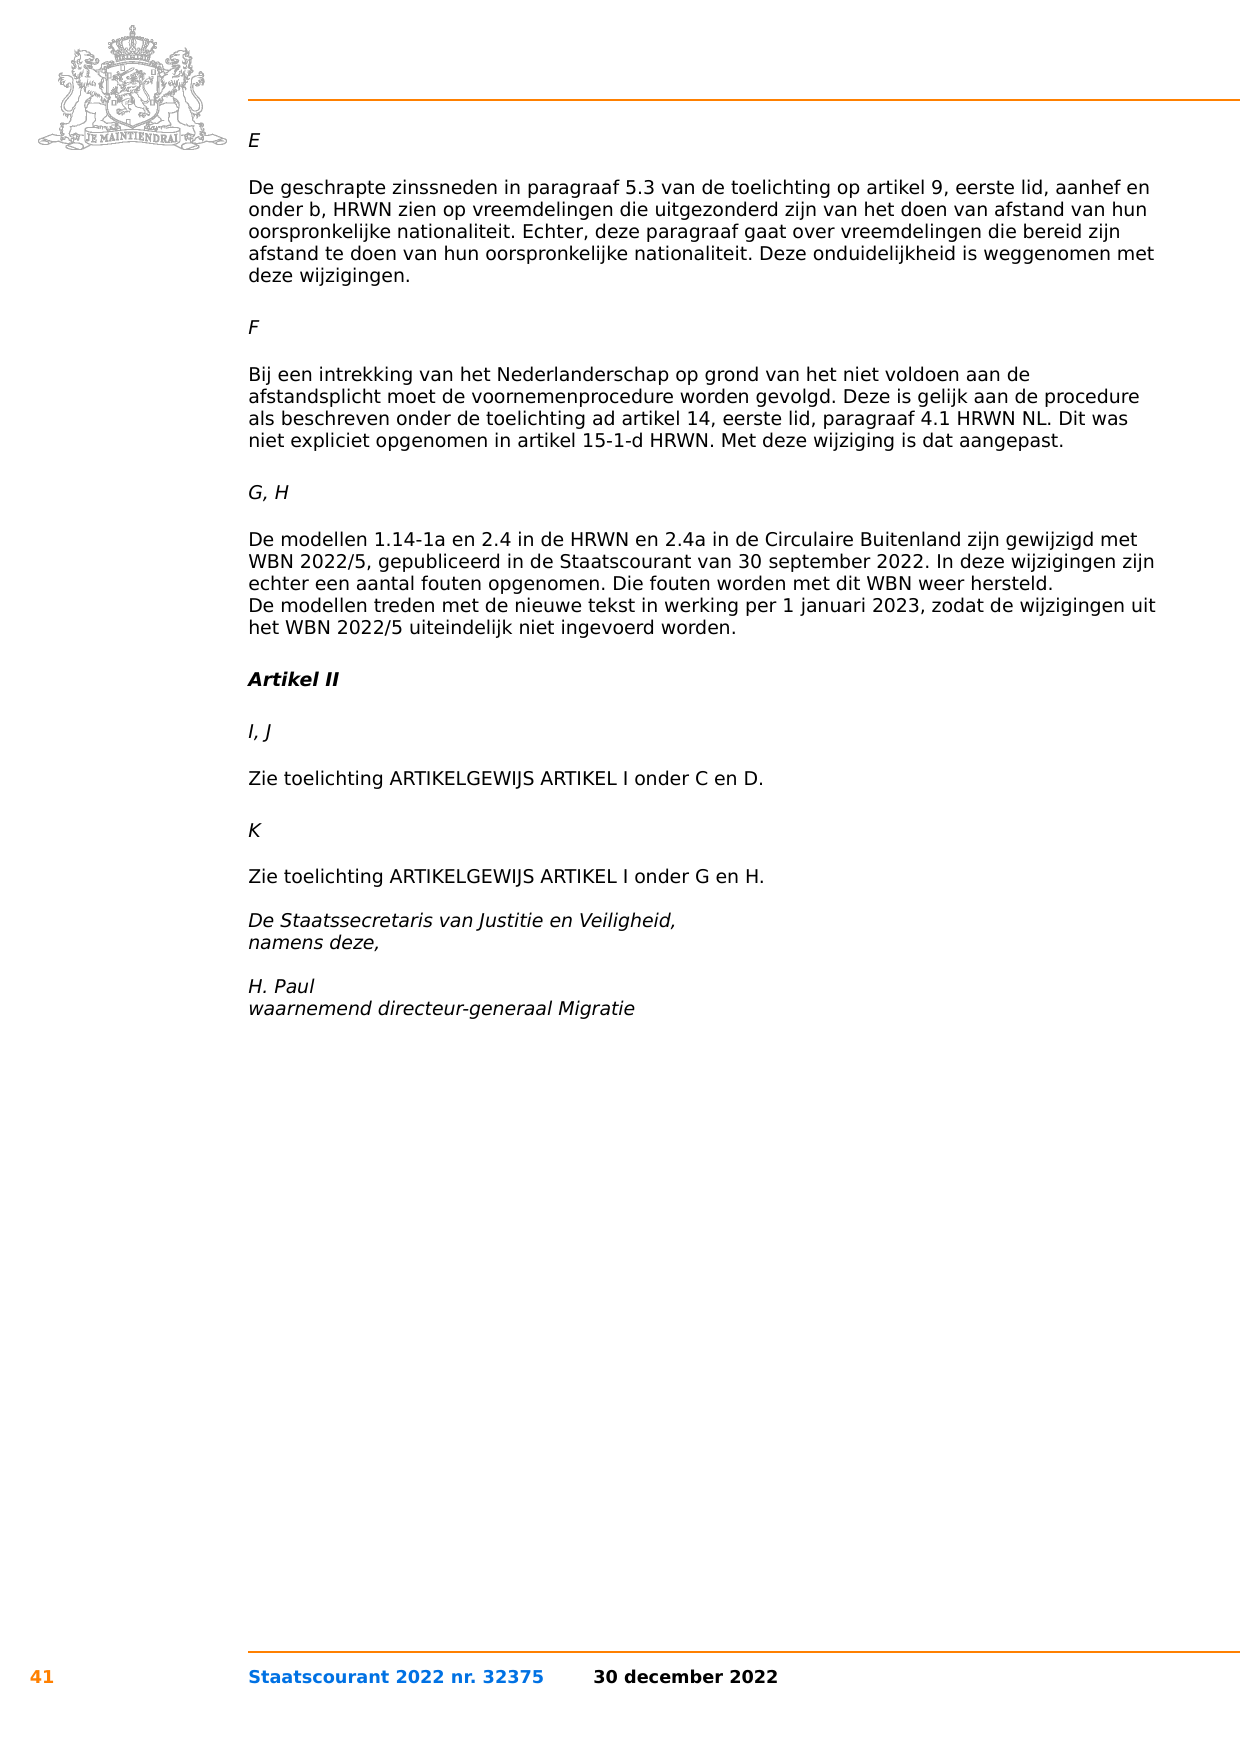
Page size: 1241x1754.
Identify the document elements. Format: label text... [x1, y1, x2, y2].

subtitle E [248, 130, 1163, 152]
text Zie toelichting ARTIKELGEWIJS ARTIKEL I onder G en H. [248, 866, 1163, 888]
subtitle Artikel II [248, 668, 1163, 691]
text Zie toelichting ARTIKELGEWIJS ARTIKEL I onder C en D. [248, 767, 1163, 789]
text De geschrapte zinssneden in paragraaf 5.3 van de toelichting op artikel 9, eerste lid, aanhef en onder b, HRWN zien op vreemdelingen die uitgezonderd zijn van het doen van afstand van hun oorspronkelijke nationaliteit. Echter, deze paragraaf gaat over vreemdelingen die bereid zijn afstand te doen van hun oorspronkelijke nationaliteit. Deze onduidelijkheid is weggenomen met deze wijzigingen. [248, 177, 1163, 287]
subtitle G, H [248, 482, 1163, 504]
text De Staatssecretaris van Justitie en Veiligheid, namens deze, H. Paul waarnemend directeur-generaal Migratie [248, 910, 1163, 1020]
subtitle K [248, 819, 1163, 841]
picture [38, 25, 227, 150]
text Bij een intrekking van het Nederlanderschap op grond van het niet voldoen aan de afstandsplicht moet de voornemenprocedure worden gevolgd. Deze is gelijk aan de procedure als beschreven onder de toelichting ad artikel 14, eerste lid, paragraaf 4.1 HRWN NL. Dit was niet expliciet opgenomen in artikel 15-1-d HRWN. Met deze wijziging is dat aangepast. [248, 364, 1163, 452]
subtitle F [248, 317, 1163, 339]
text De modellen treden met de nieuwe tekst in werking per 1 januari 2023, zodat de wijzigingen uit het WBN 2022/5 uiteindelijk niet ingevoerd worden. [248, 594, 1163, 638]
text De modellen 1.14-1a en 2.4 in de HRWN en 2.4a in de Circulaire Buitenland zijn gewijzigd met WBN 2022/5, gepubliceerd in de Staatscourant van 30 september 2022. In deze wijzigingen zijn echter een aantal fouten opgenomen. Die fouten worden met dit WBN weer hersteld. [248, 529, 1163, 594]
subtitle I, J [248, 721, 1163, 742]
